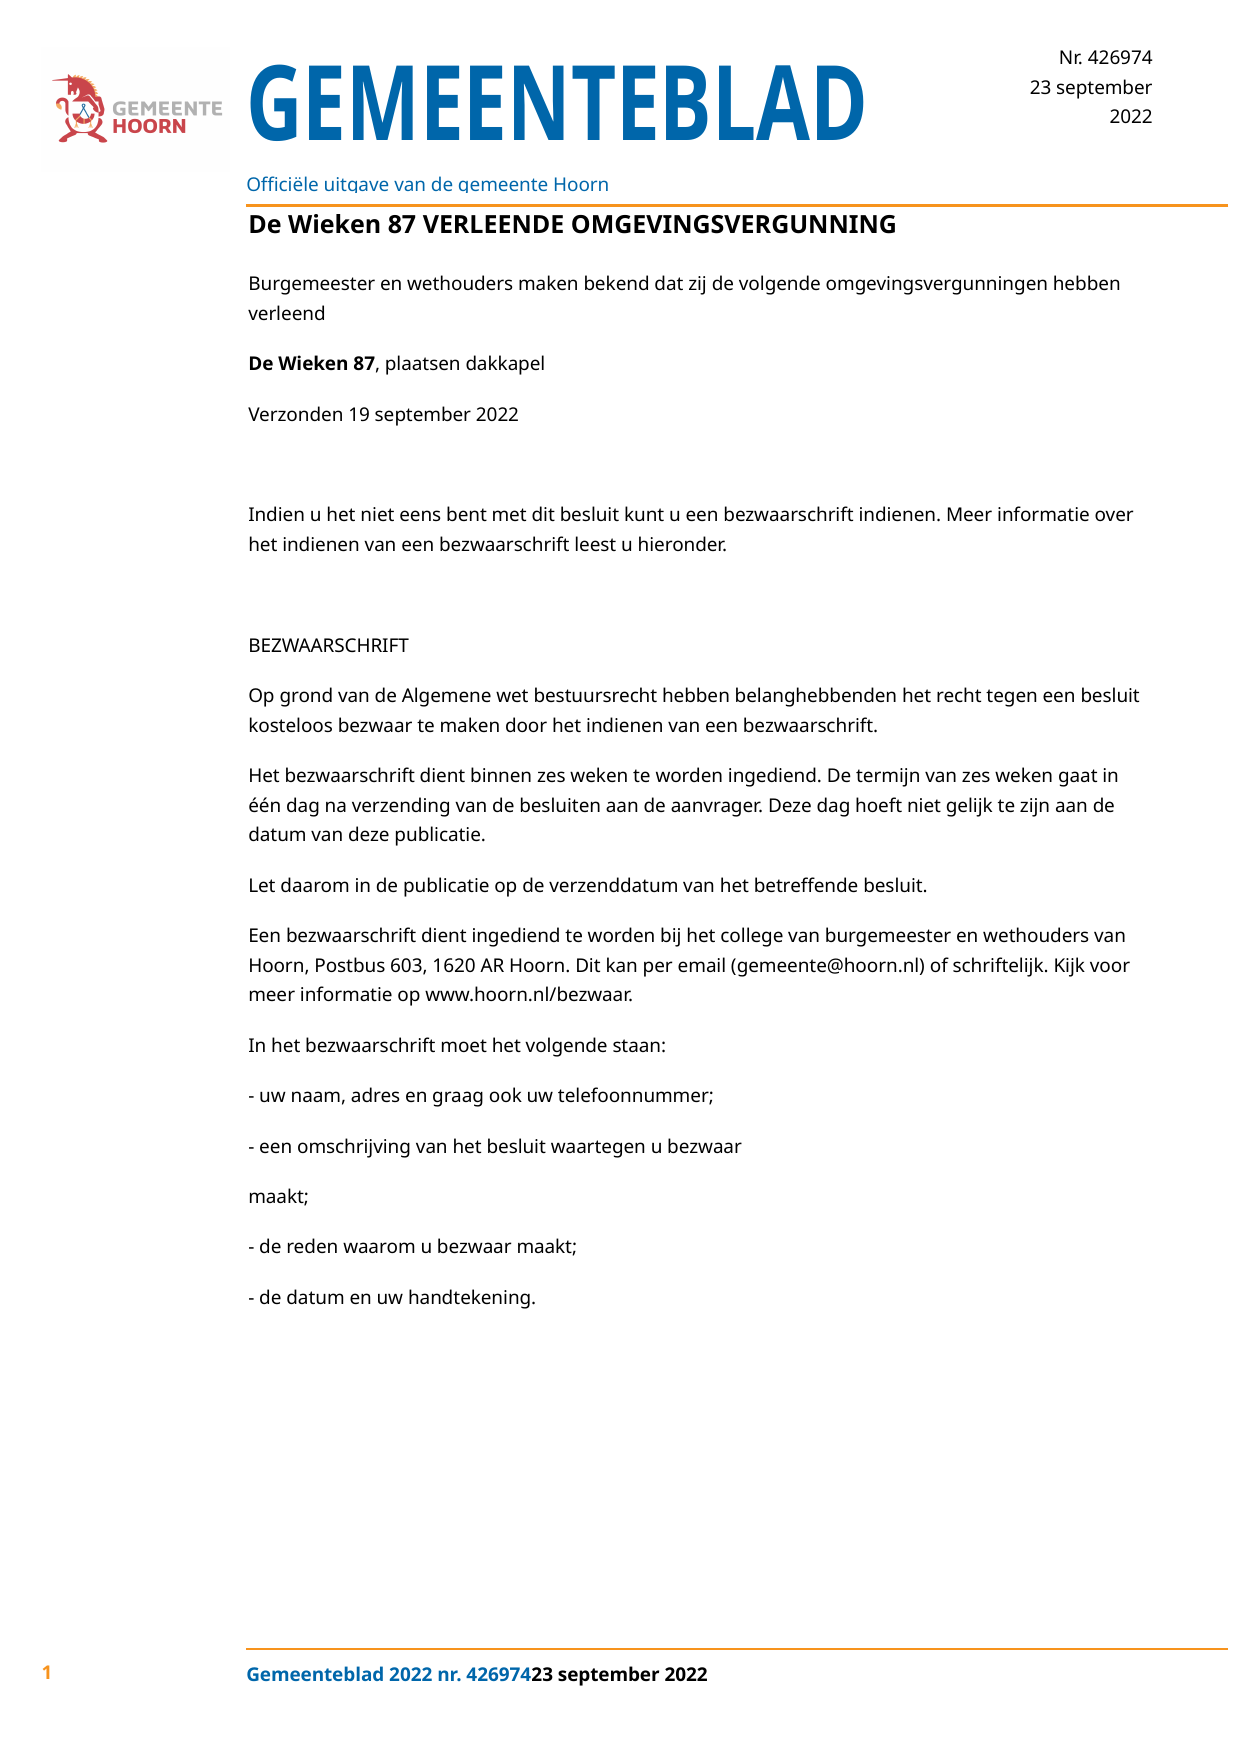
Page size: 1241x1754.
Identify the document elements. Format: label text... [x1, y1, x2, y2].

text - de datum en uw handtekening. [248, 1284, 1152, 1310]
text Burgemeester en wethouders maken bekend dat zij de volgende omgevingsvergunningen hebben verleend [248, 270, 1152, 326]
picture [41, 47, 231, 172]
text Een bezwaarschrift dient ingediend te worden bij het college van burgemeester en wethouders van Hoorn, Postbus 603, 1620 AR Hoorn. Dit kan per email (gemeente@hoorn.nl) of schriftelijk. Kijk voor meer informatie op www.hoorn.nl/bezwaar. [248, 922, 1152, 1007]
text maakt; [248, 1183, 1152, 1209]
text Verzonden 19 september 2022 [248, 401, 1152, 426]
text - een omschrijving van het besluit waartegen u bezwaar [248, 1133, 1152, 1158]
text In het bezwaarschrift moet het volgende staan: [248, 1032, 1152, 1058]
text De Wieken 87 VERLEENDE OMGEVINGSVERGUNNING [248, 207, 1152, 241]
text Indien u het niet eens bent met dit besluit kunt u een bezwaarschrift indienen. Meer informatie over het indienen van een bezwaarschrift leest u hieronder. [248, 502, 1152, 557]
text - uw naam, adres en graag ook uw telefoonnummer; [248, 1082, 1152, 1108]
text Het bezwaarschrift dient binnen zes weken te worden ingediend. De termijn van zes weken gaat in één dag na verzending van de besluiten aan de aanvrager. Deze dag hoeft niet gelijk te zijn aan de datum van deze publicatie. [248, 762, 1152, 847]
text Let daarom in de publicatie op de verzenddatum van het betreffende besluit. [248, 872, 1152, 898]
text Op grond van de Algemene wet bestuursrecht hebben belanghebbenden het recht tegen een besluit kosteloos bezwaar te maken door het indienen van een bezwaarschrift. [248, 682, 1152, 738]
text De Wieken 87, plaatsen dakkapel [248, 350, 1152, 376]
text BEZWAARSCHRIFT [248, 632, 1152, 658]
text - de reden waarom u bezwaar maakt; [248, 1234, 1152, 1259]
